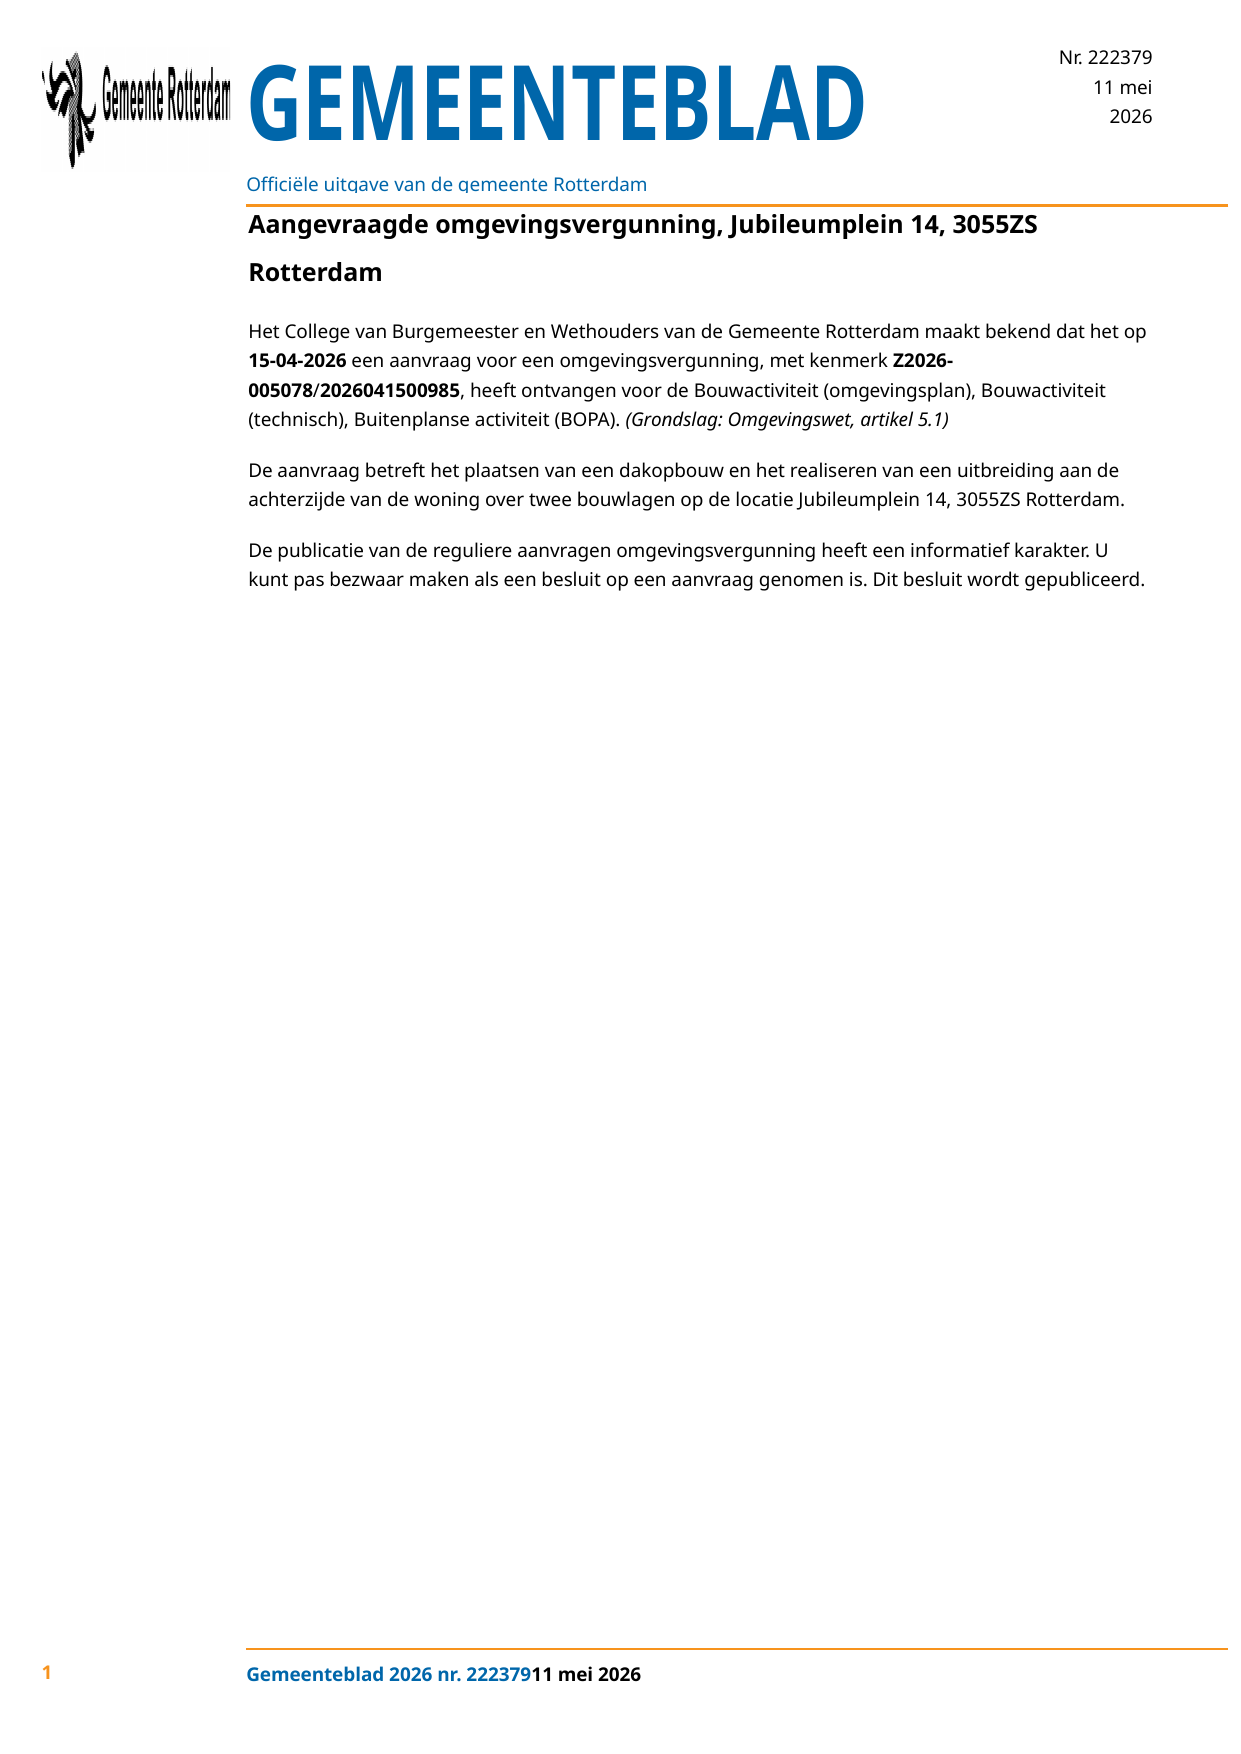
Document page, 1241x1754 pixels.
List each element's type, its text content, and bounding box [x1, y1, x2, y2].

picture [41, 47, 231, 172]
text Aangevraagde omgevingsvergunning, Jubileumplein 14, 3055ZS Rotterdam [248, 207, 1152, 288]
text De aanvraag betreft het plaatsen van een dakopbouw en het realiseren van een uitbreiding aan de achterzijde van de woning over twee bouwlagen op de locatie Jubileumplein 14, 3055ZS Rotterdam. [248, 457, 1152, 512]
text De publicatie van de reguliere aanvragen omgevingsvergunning heeft een informatief karakter. U kunt pas bezwaar maken als een besluit op een aanvraag genomen is. Dit besluit wordt gepubliceerd. [248, 537, 1152, 592]
text Het College van Burgemeester en Wethouders van de Gemeente Rotterdam maakt bekend dat het op 15-04-2026 een aanvraag voor een omgevingsvergunning, met kenmerk Z2026-005078/2026041500985, heeft ontvangen voor de Bouwactiviteit (omgevingsplan), Bouwactiviteit (technisch), Buitenplanse activiteit (BOPA). (Grondslag: Omgevingswet, artikel 5.1) [248, 318, 1152, 432]
